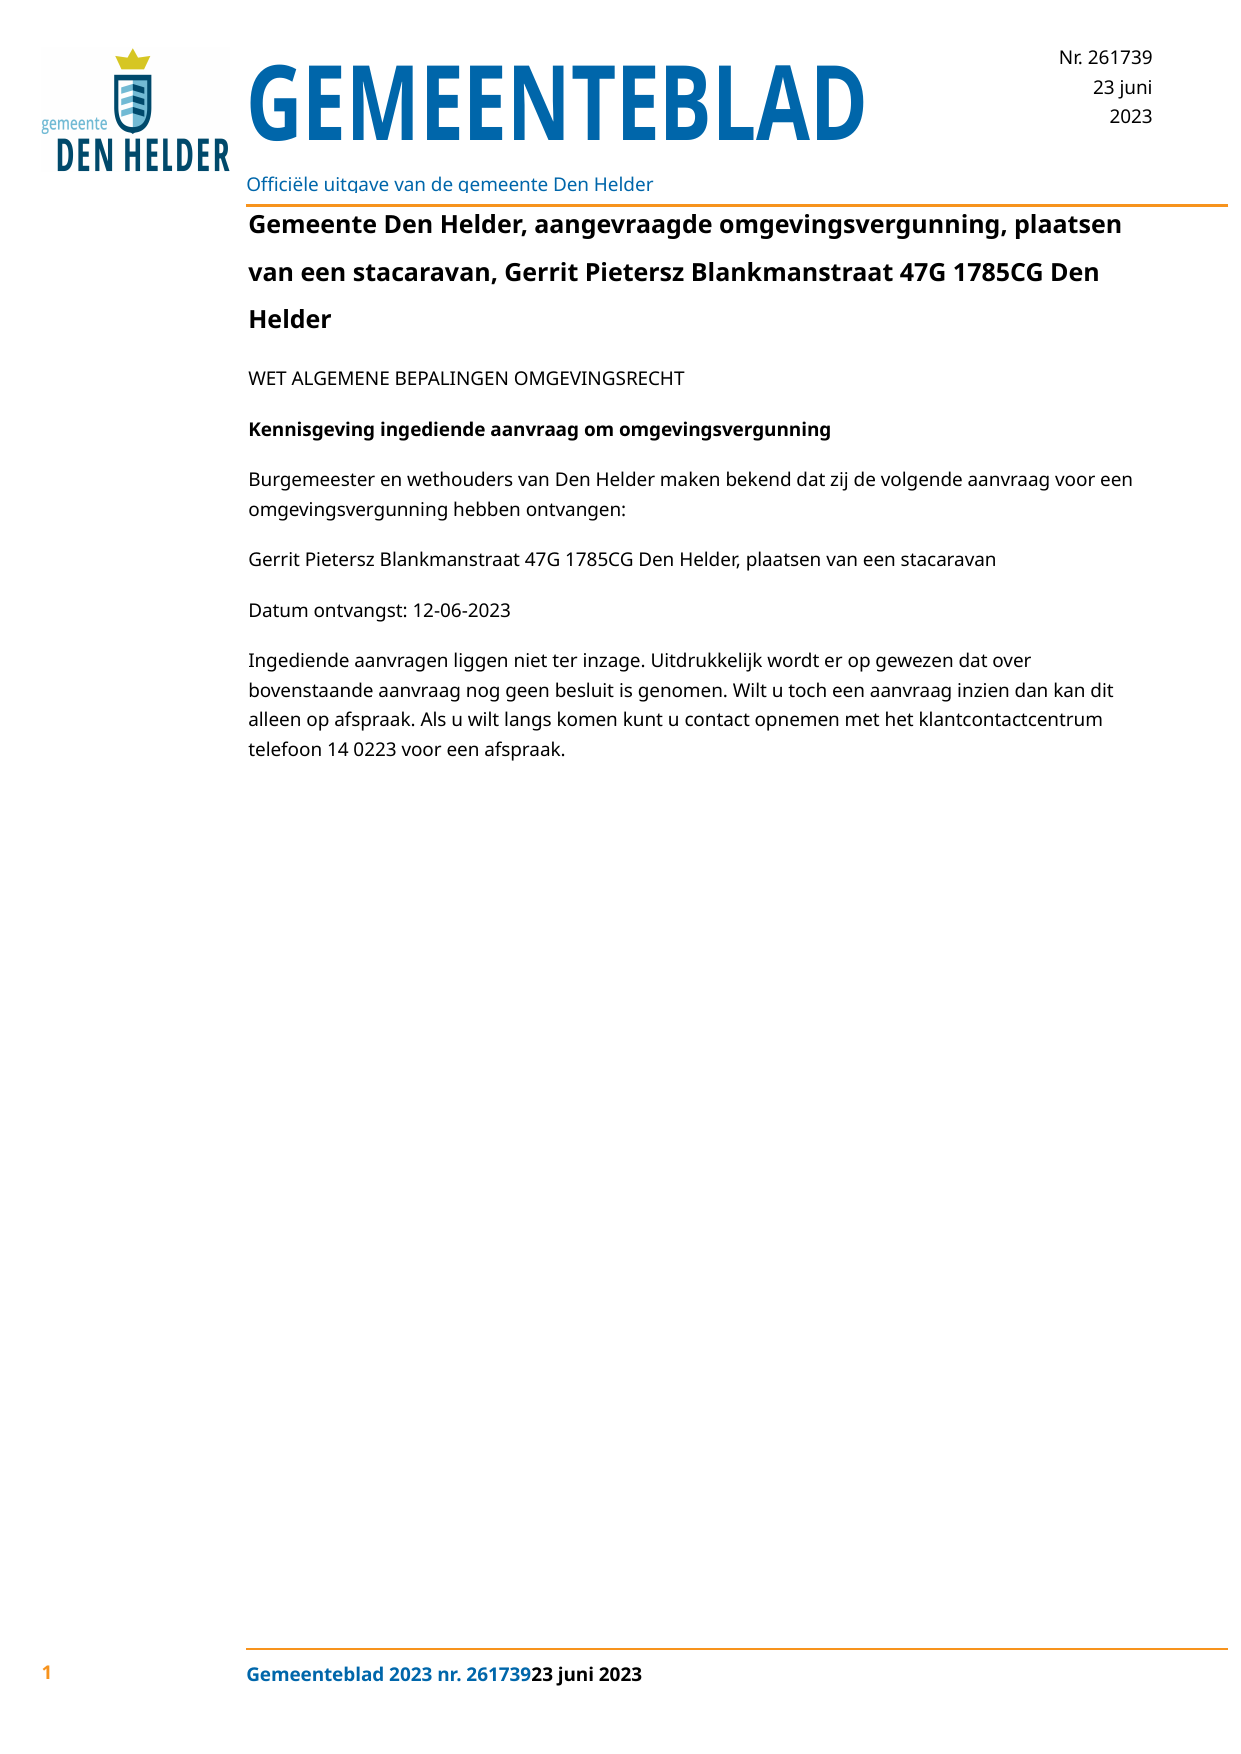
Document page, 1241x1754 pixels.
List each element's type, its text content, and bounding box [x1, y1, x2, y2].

text Burgemeester en wethouders van Den Helder maken bekend dat zij de volgende aanvraag voor een omgevingsvergunning hebben ontvangen: [248, 466, 1152, 522]
picture [182, 144, 187, 165]
text Gerrit Pietersz Blankmanstraat 47G 1785CG Den Helder, plaatsen van een stacaravan [248, 546, 1152, 572]
text Kennisgeving ingediende aanvraag om omgevingsvergunning [248, 416, 1152, 442]
picture [220, 160, 224, 172]
text Gemeente Den Helder, aangevraagde omgevingsvergunning, plaatsen van een stacaravan, Gerrit Pietersz Blankmanstraat 47G 1785CG Den Helder [248, 207, 1152, 336]
picture [41, 47, 231, 172]
picture [130, 157, 135, 172]
picture [100, 154, 106, 172]
text Datum ontvangst: 12-06-2023 [248, 597, 1152, 622]
text Ingediende aanvragen liggen niet ter inzage. Uitdrukkelijk wordt er op gewezen dat over bovenstaande aanvraag nog geen besluit is genomen. Wilt u toch een aanvraag inzien dan kan dit alleen op afspraak. Als u wilt langs komen kunt u contact opnemen met het klantcontactcentrum telefoon 14 0223 voor een afspraak. [248, 647, 1152, 762]
text WET ALGEMENE BEPALINGEN OMGEVINGSRECHT [248, 366, 1152, 391]
picture [63, 144, 68, 165]
